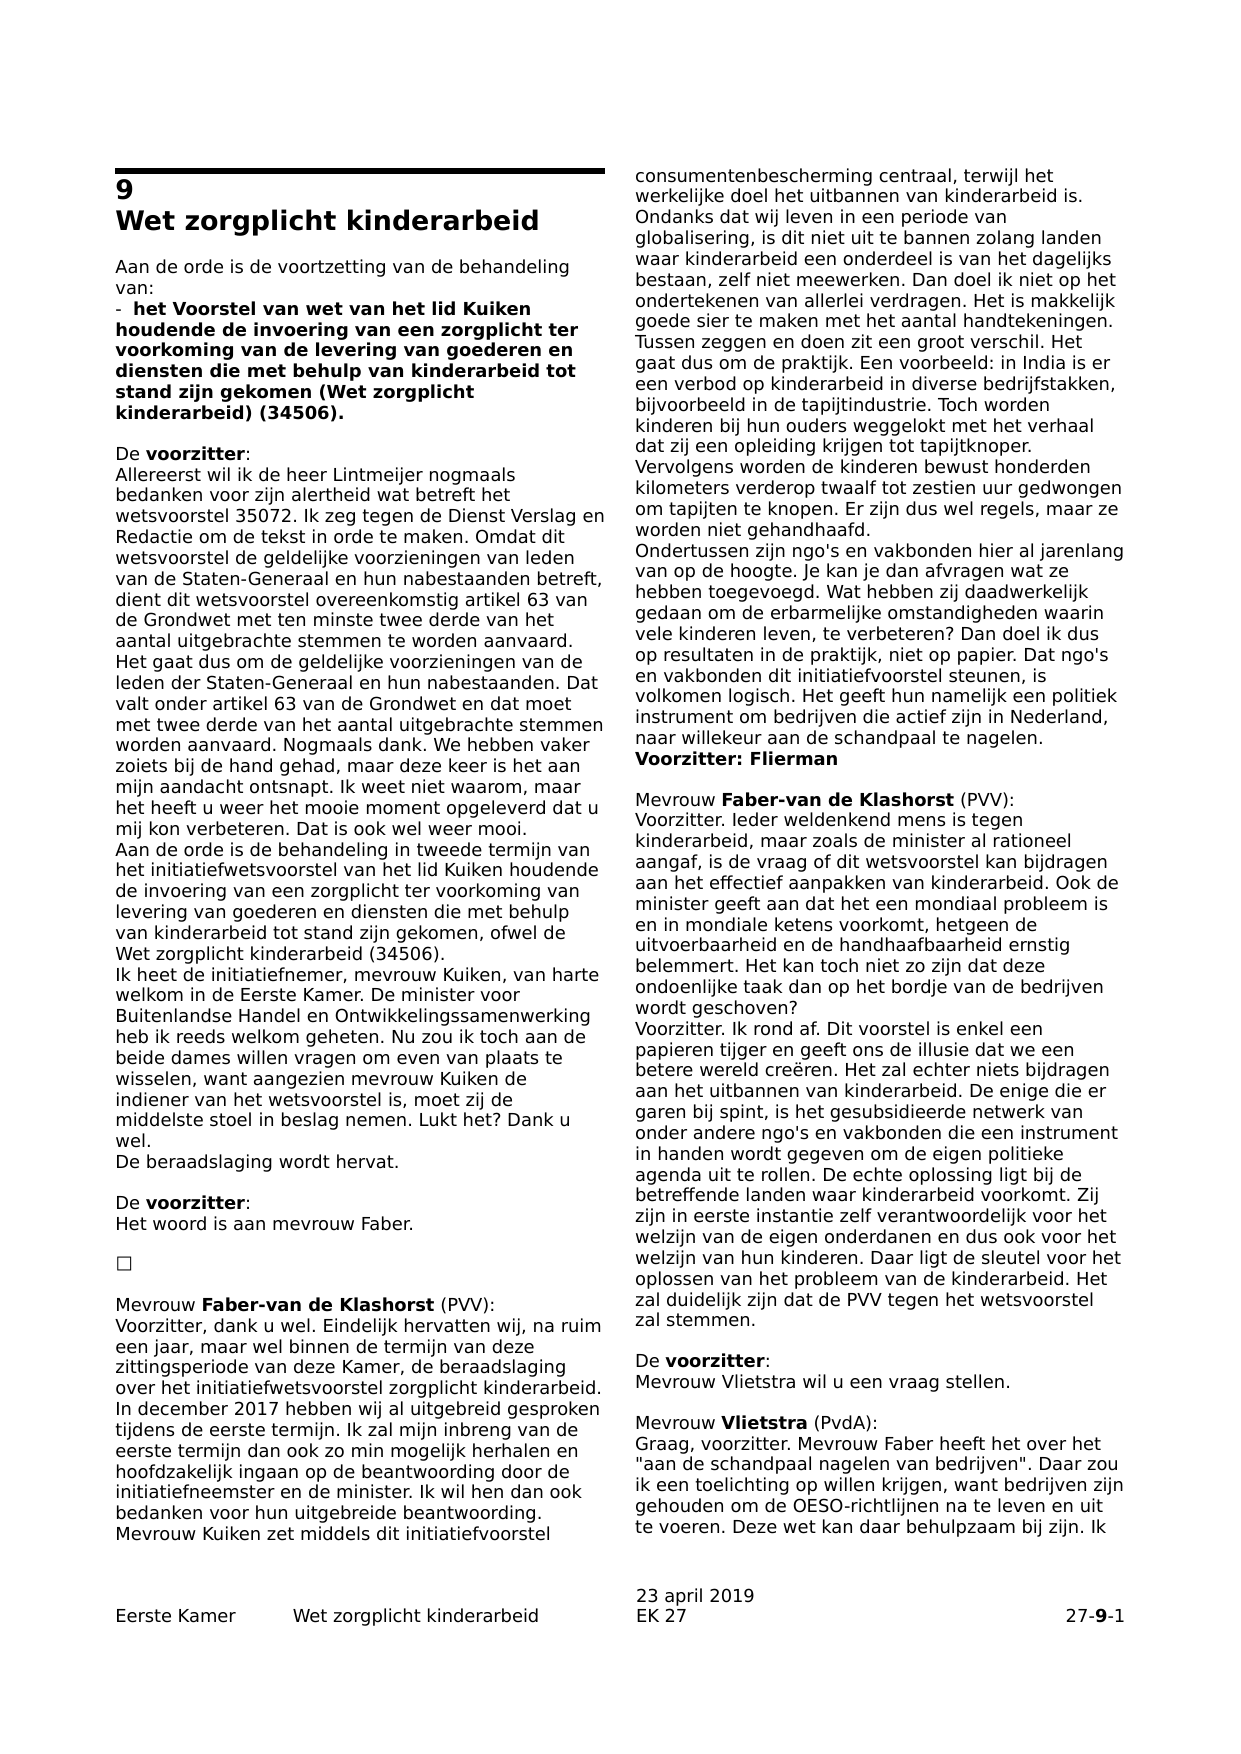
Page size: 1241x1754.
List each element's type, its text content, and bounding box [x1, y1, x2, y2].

text Het woord is aan mevrouw Faber. [115, 1213, 605, 1234]
text Mevrouw Vlietstra (PvdA): [635, 1413, 1125, 1433]
text De voorzitter: [115, 1193, 605, 1213]
text Allereerst wil ik de heer Lintmeijer nogmaals bedanken voor zijn alertheid wat betreft het wetsvoorstel 35072. Ik zeg tegen de Dienst Verslag en Redactie om de tekst in orde te maken. Omdat dit wetsvoorstel de geldelijke voorzieningen van leden van de Staten-Generaal en hun nabestaanden betreft, dient dit wetsvoorstel overeenkomstig artikel 63 van de Grondwet met ten minste twee derde van het aantal uitgebrachte stemmen te worden aanvaard. Het gaat dus om de geldelijke voorzieningen van de leden der Staten-Generaal en hun nabestaanden. Dat valt onder artikel 63 van de Grondwet en dat moet met twee derde van het aantal uitgebrachte stemmen worden aanvaard. Nogmaals dank. We hebben vaker zoiets bij de hand gehad, maar deze keer is het aan mijn aandacht ontsnapt. Ik weet niet waarom, maar het heeft u weer het mooie moment opgeleverd dat u mij kon verbeteren. Dat is ook wel weer mooi. [115, 464, 605, 839]
title 9 Wet zorgplicht kinderarbeid [115, 174, 605, 237]
text De voorzitter: [635, 1351, 1125, 1372]
text Mevrouw Faber-van de Klashorst (PVV): [115, 1295, 605, 1316]
text Mevrouw Vlietstra wil u een vraag stellen. [635, 1372, 1125, 1393]
text Voorzitter. Ieder weldenkend mens is tegen kinderarbeid, maar zoals de minister al rationeel aangaf, is de vraag of dit wetsvoorstel kan bijdragen aan het effectief aanpakken van kinderarbeid. Ook de minister geeft aan dat het een mondiaal probleem is en in mondiale ketens voorkomt, hetgeen de uitvoerbaarheid en de handhaafbaarheid ernstig belemmert. Het kan toch niet zo zijn dat deze ondoenlijke taak dan op het bordje van de bedrijven wordt geschoven? [635, 810, 1125, 1018]
text Voorzitter: Flierman [635, 749, 1125, 769]
text Aan de orde is de voortzetting van de behandeling van: [115, 257, 605, 298]
text Voorzitter. Ik rond af. Dit voorstel is enkel een papieren tijger en geeft ons de illusie dat we een betere wereld creëren. Het zal echter niets bijdragen aan het uitbannen van kinderarbeid. De enige die er garen bij spint, is het gesubsidieerde netwerk van onder andere ngo's en vakbonden die een instrument in handen wordt gegeven om de eigen politieke agenda uit te rollen. De echte oplossing ligt bij de betreffende landen waar kinderarbeid voorkomt. Zij zijn in eerste instantie zelf verantwoordelijk voor het welzijn van de eigen onderdanen en dus ook voor het welzijn van hun kinderen. Daar ligt de sleutel voor het oplossen van het probleem van de kinderarbeid. Het zal duidelijk zijn dat de PVV tegen het wetsvoorstel zal stemmen. [635, 1018, 1125, 1331]
text consumentenbescherming centraal, terwijl het werkelijke doel het uitbannen van kinderarbeid is. Ondanks dat wij leven in een periode van globalisering, is dit niet uit te bannen zolang landen waar kinderarbeid een onderdeel is van het dagelijks bestaan, zelf niet meewerken. Dan doel ik niet op het ondertekenen van allerlei verdragen. Het is makkelijk goede sier te maken met het aantal handtekeningen. Tussen zeggen en doen zit een groot verschil. Het gaat dus om de praktijk. Een voorbeeld: in India is er een verbod op kinderarbeid in diverse bedrijfstakken, bijvoorbeeld in de tapijtindustrie. Toch worden kinderen bij hun ouders weggelokt met het verhaal dat zij een opleiding krijgen tot tapijtknoper. Vervolgens worden de kinderen bewust honderden kilometers verderop twaalf tot zestien uur gedwongen om tapijten te knopen. Er zijn dus wel regels, maar ze worden niet gehandhaafd. [635, 165, 1125, 540]
text Ik heet de initiatiefnemer, mevrouw Kuiken, van harte welkom in de Eerste Kamer. De minister voor Buitenlandse Handel en Ontwikkelingssamenwerking heb ik reeds welkom geheten. Nu zou ik toch aan de beide dames willen vragen om even van plaats te wisselen, want aangezien mevrouw Kuiken de indiener van het wetsvoorstel is, moet zij de middelste stoel in beslag nemen. Lukt het? Dank u wel. [115, 964, 605, 1152]
text Mevrouw Kuiken zet middels dit initiatiefvoorstel [115, 1524, 605, 1545]
text Mevrouw Faber-van de Klashorst (PVV): [635, 789, 1125, 810]
text Voorzitter, dank u wel. Eindelijk hervatten wij, na ruim een jaar, maar wel binnen de termijn van deze zittingsperiode van deze Kamer, de beraadslaging over het initiatiefwetsvoorstel zorgplicht kinderarbeid. In december 2017 hebben wij al uitgebreid gesproken tijdens de eerste termijn. Ik zal mijn inbreng van de eerste termijn dan ook zo min mogelijk herhalen en hoofdzakelijk ingaan op de beantwoording door de initiatiefneemster en de minister. Ik wil hen dan ook bedanken voor hun uitgebreide beantwoording. [115, 1316, 605, 1524]
text ⬜ [115, 1254, 605, 1275]
text De voorzitter: [115, 443, 605, 464]
text Aan de orde is de behandeling in tweede termijn van het initiatiefwetsvoorstel van het lid Kuiken houdende de invoering van een zorgplicht ter voorkoming van levering van goederen en diensten die met behulp van kinderarbeid tot stand zijn gekomen, ofwel de Wet zorgplicht kinderarbeid (34506). [115, 839, 605, 964]
text De beraadslaging wordt hervat. [115, 1152, 605, 1173]
list het Voorstel van wet van het lid Kuiken houdende de invoering van een zorgplicht ter voorkoming van de levering van goederen en diensten die met behulp van kinderarbeid tot stand zijn gekomen (Wet zorgplicht kinderarbeid) (34506). [115, 298, 605, 423]
text Graag, voorzitter. Mevrouw Faber heeft het over het "aan de schandpaal nagelen van bedrijven". Daar zou ik een toelichting op willen krijgen, want bedrijven zijn gehouden om de OESO-richtlijnen na te leven en uit te voeren. Deze wet kan daar behulpzaam bij zijn. Ik [635, 1433, 1125, 1537]
text Ondertussen zijn ngo's en vakbonden hier al jarenlang van op de hoogte. Je kan je dan afvragen wat ze hebben toegevoegd. Wat hebben zij daadwerkelijk gedaan om de erbarmelijke omstandigheden waarin vele kinderen leven, te verbeteren? Dan doel ik dus op resultaten in de praktijk, niet op papier. Dat ngo's en vakbonden dit initiatiefvoorstel steunen, is volkomen logisch. Het geeft hun namelijk een politiek instrument om bedrijven die actief zijn in Nederland, naar willekeur aan de schandpaal te nagelen. [635, 540, 1125, 749]
